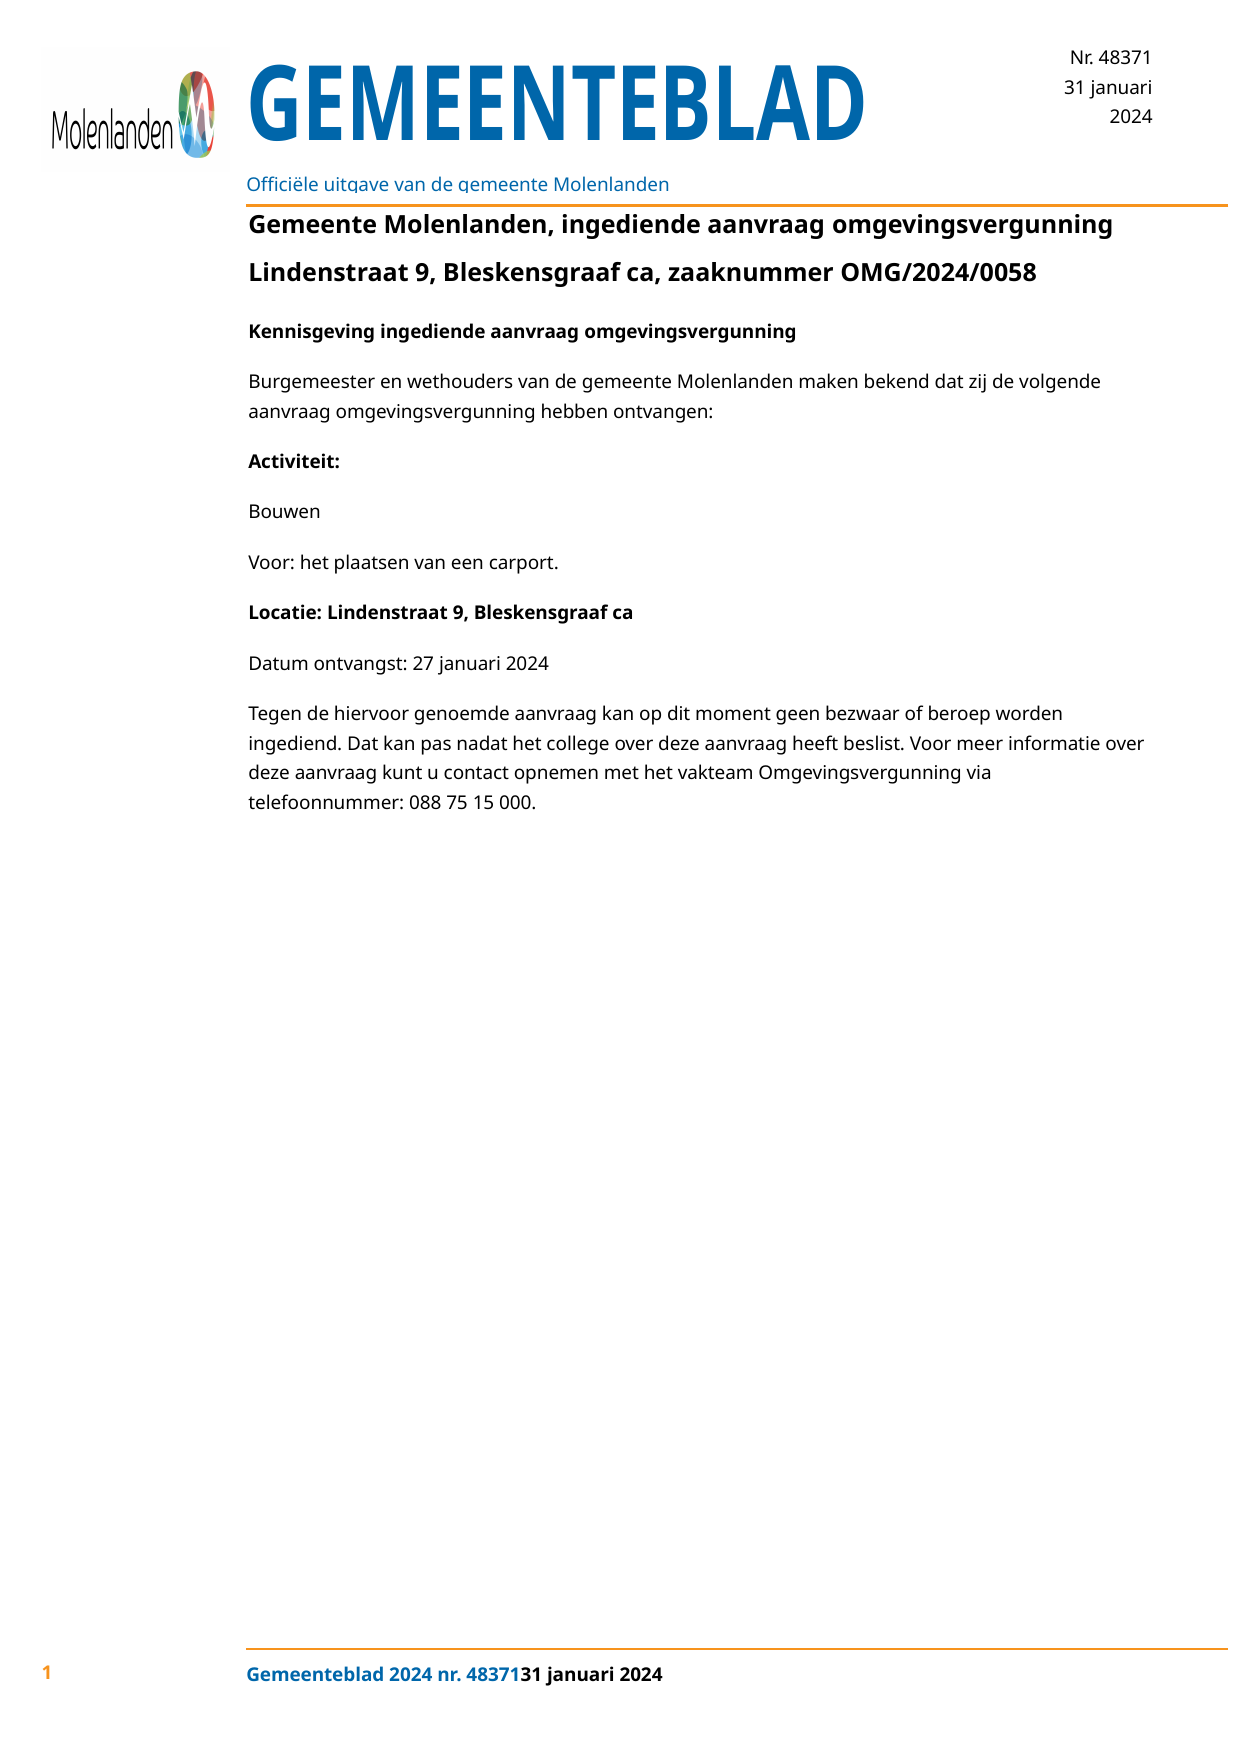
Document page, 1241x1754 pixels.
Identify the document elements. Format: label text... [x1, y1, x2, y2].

text Tegen de hiervoor genoemde aanvraag kan op dit moment geen bezwaar of beroep worden ingediend. Dat kan pas nadat het college over deze aanvraag heeft beslist. Voor meer informatie over deze aanvraag kunt u contact opnemen met het vakteam Omgevingsvergunning via telefoonnummer: 088 75 15 000. [248, 700, 1152, 815]
text Gemeente Molenlanden, ingediende aanvraag omgevingsvergunning Lindenstraat 9, Bleskensgraaf ca, zaaknummer OMG/2024/0058 [248, 207, 1152, 288]
text Voor: het plaatsen van een carport. [248, 549, 1152, 575]
picture [41, 47, 231, 172]
text Bouwen [248, 499, 1152, 524]
text Burgemeester en wethouders van de gemeente Molenlanden maken bekend dat zij de volgende aanvraag omgevingsvergunning hebben ontvangen: [248, 368, 1152, 424]
text Activiteit: [248, 448, 1152, 474]
text Kennisgeving ingediende aanvraag omgevingsvergunning [248, 318, 1152, 344]
text Datum ontvangst: 27 januari 2024 [248, 650, 1152, 676]
text Locatie: Lindenstraat 9, Bleskensgraaf ca [248, 599, 1152, 625]
